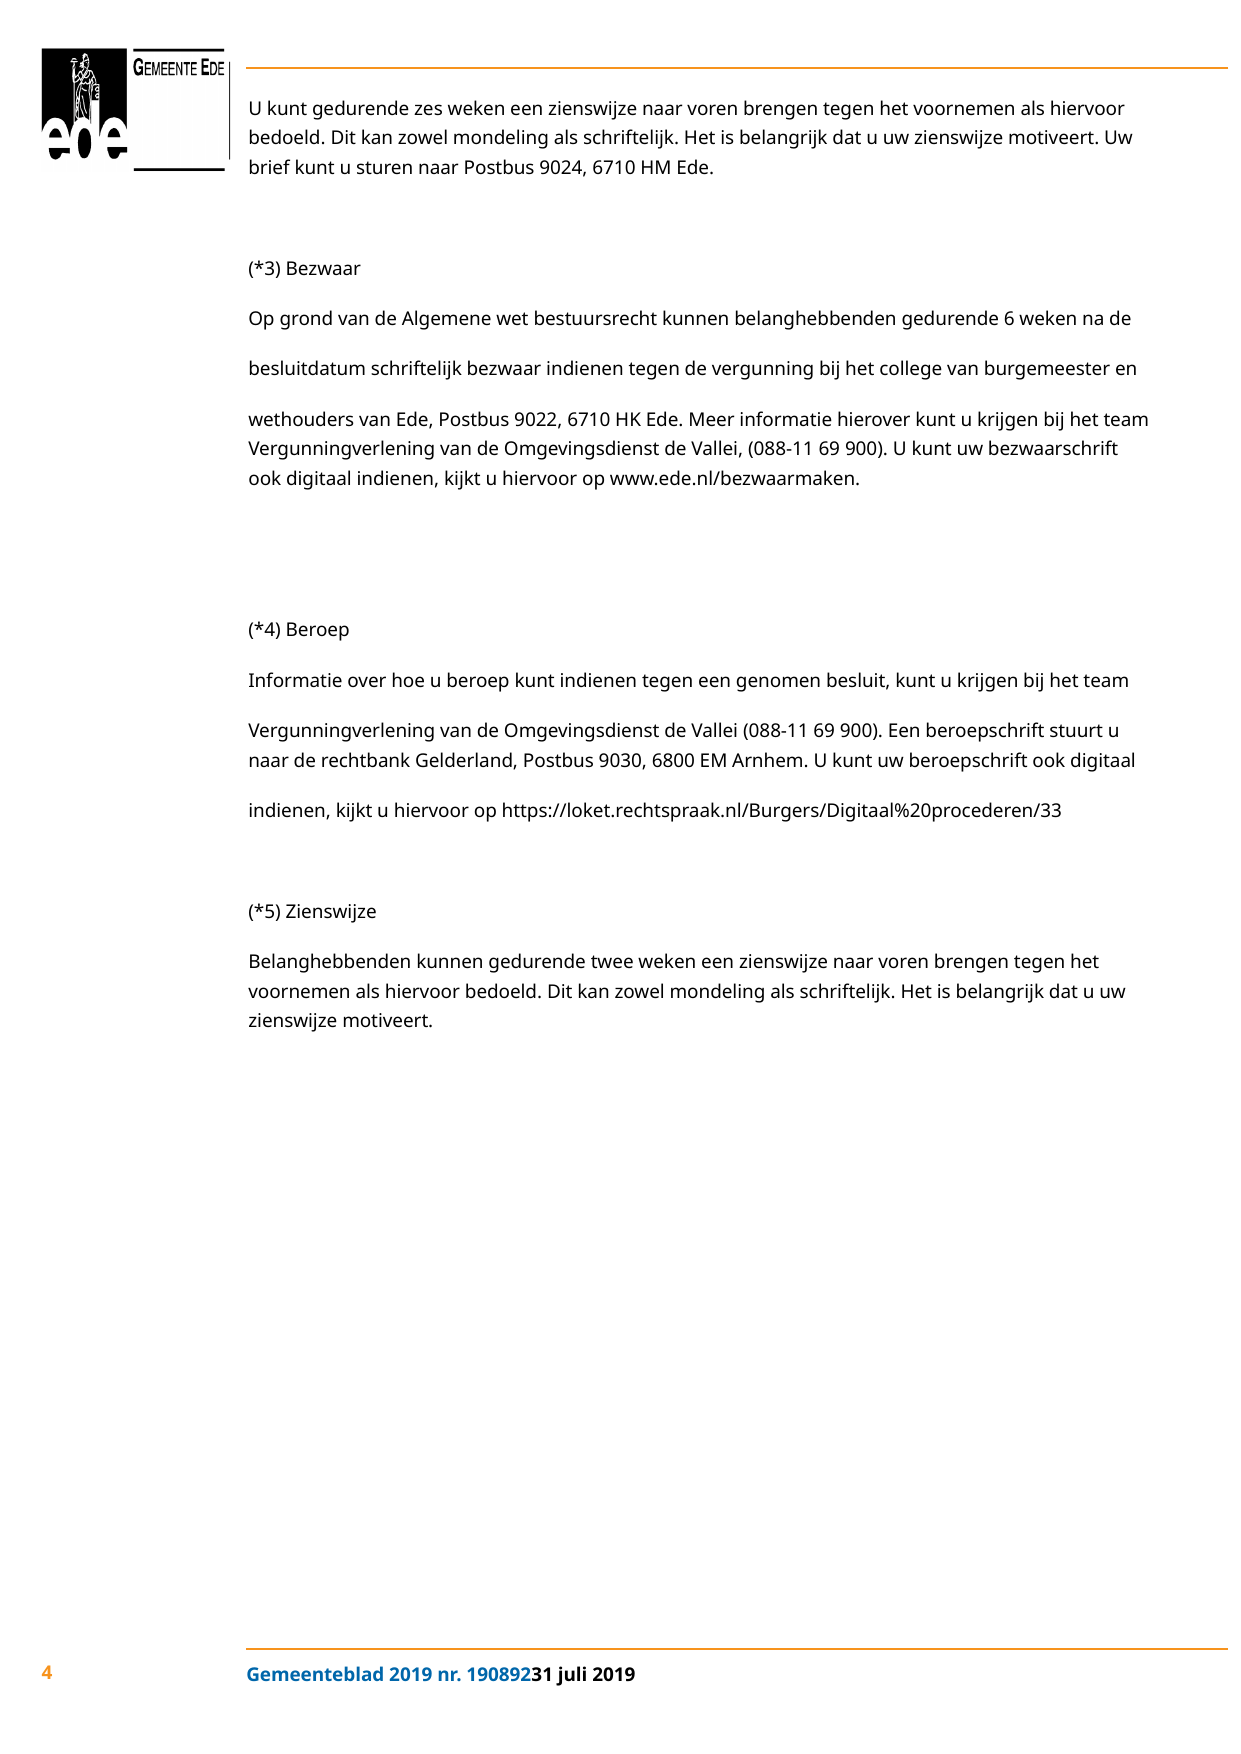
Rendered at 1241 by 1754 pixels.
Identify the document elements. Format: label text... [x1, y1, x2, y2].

text Belanghebbenden kunnen gedurende twee weken een zienswijze naar voren brengen tegen het voornemen als hiervoor bedoeld. Dit kan zowel mondeling als schriftelijk. Het is belangrijk dat u uw zienswijze motiveert. [248, 948, 1152, 1033]
text Vergunningverlening van de Omgevingsdienst de Vallei (088-11 69 900). Een beroepschrift stuurt u naar de rechtbank Gelderland, Postbus 9030, 6800 EM Arnhem. U kunt uw beroepschrift ook digitaal [248, 717, 1152, 773]
text Op grond van de Algemene wet bestuursrecht kunnen belanghebbenden gedurende 6 weken na de [248, 305, 1152, 331]
text indienen, kijkt u hiervoor op https://loket.rechtspraak.nl/Burgers/Digitaal%20procederen/33 [248, 797, 1152, 823]
picture [41, 47, 231, 172]
text wethouders van Ede, Postbus 9022, 6710 HK Ede. Meer informatie hierover kunt u krijgen bij het team Vergunningverlening van de Omgevingsdienst de Vallei, (088-11 69 900). U kunt uw bezwaarschrift ook digitaal indienen, kijkt u hiervoor op www.ede.nl/bezwaarmaken. [248, 406, 1152, 491]
text (*5) Zienswijze [248, 898, 1152, 924]
text Informatie over hoe u beroep kunt indienen tegen een genomen besluit, kunt u krijgen bij het team [248, 667, 1152, 693]
text besluitdatum schriftelijk bezwaar indienen tegen de vergunning bij het college van burgemeester en [248, 356, 1152, 381]
text (*4) Beroep [248, 616, 1152, 642]
text U kunt gedurende zes weken een zienswijze naar voren brengen tegen het voornemen als hiervoor bedoeld. Dit kan zowel mondeling als schriftelijk. Het is belangrijk dat u uw zienswijze motiveert. Uw brief kunt u sturen naar Postbus 9024, 6710 HM Ede. [248, 95, 1152, 180]
text (*3) Bezwaar [248, 255, 1152, 281]
